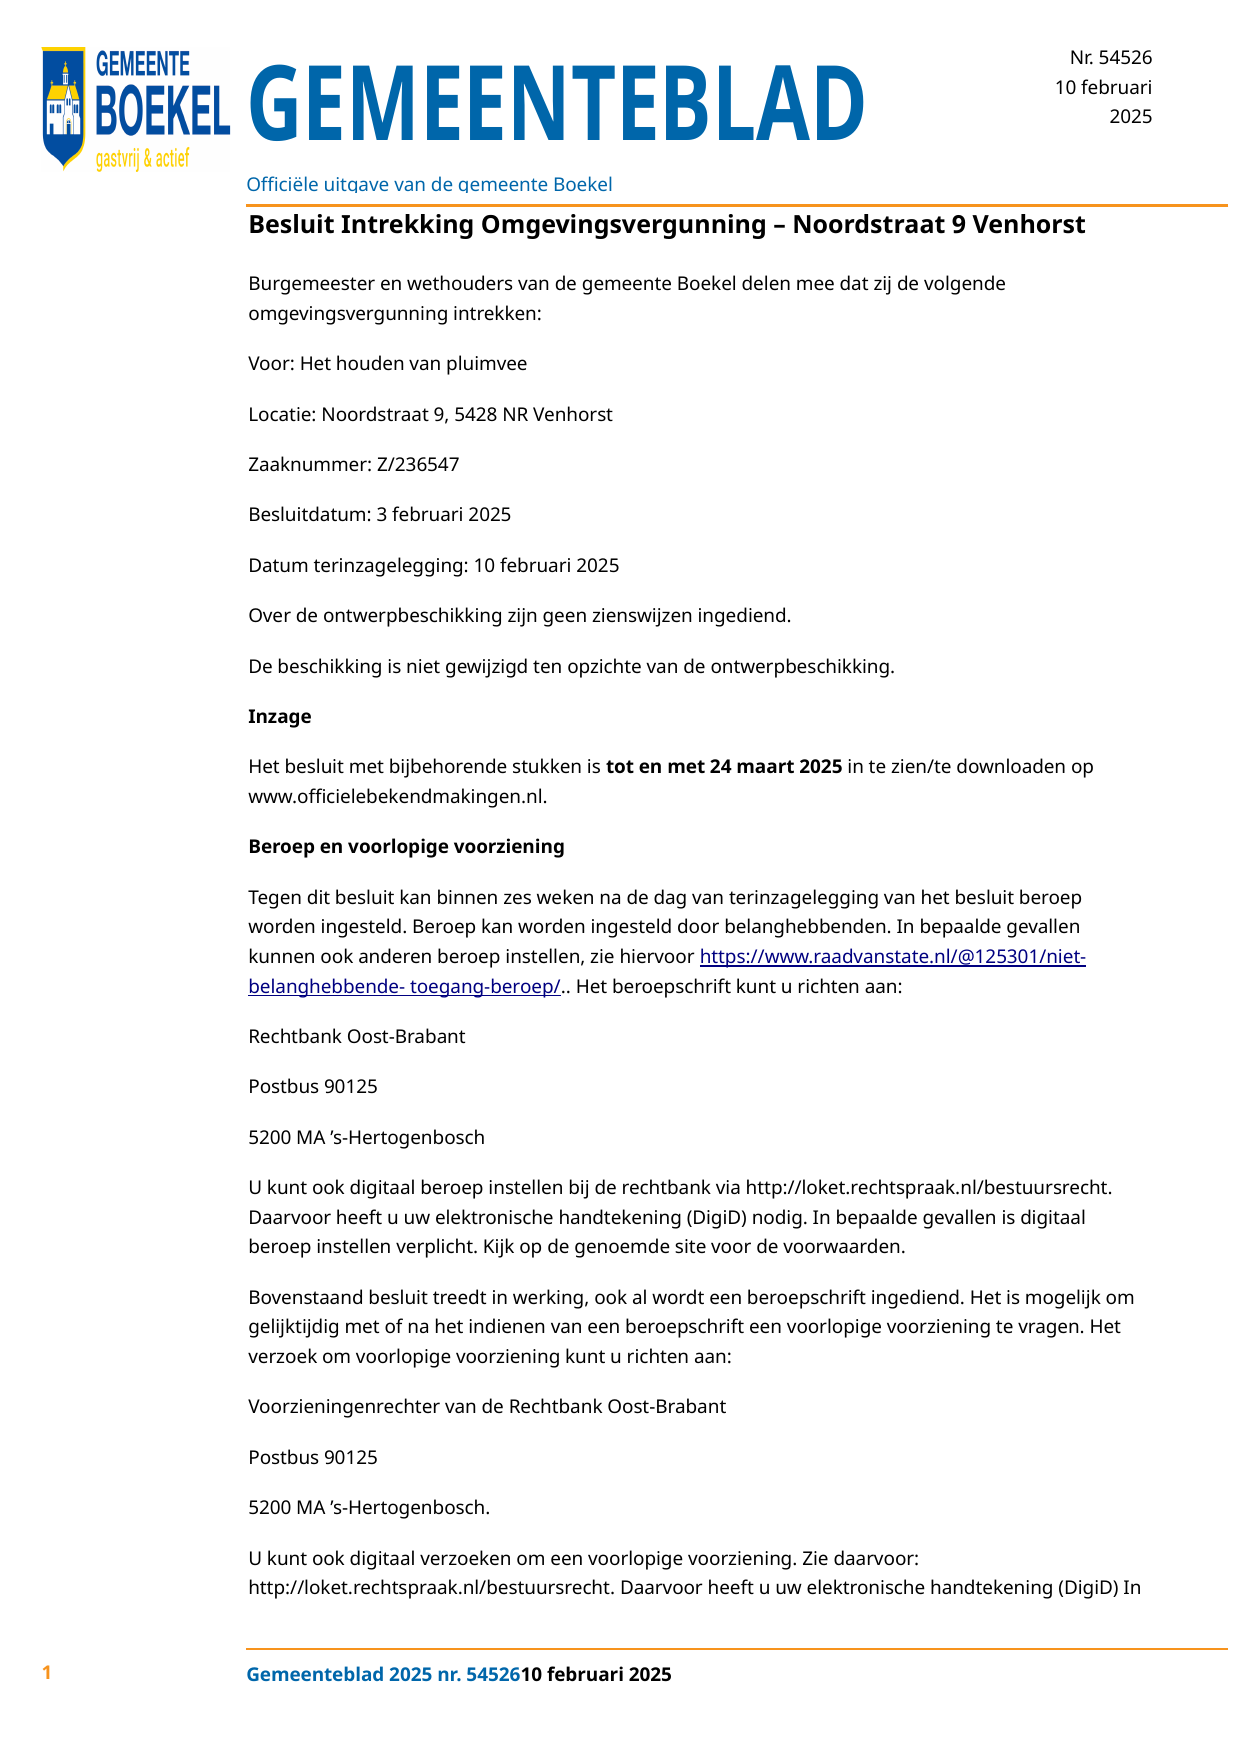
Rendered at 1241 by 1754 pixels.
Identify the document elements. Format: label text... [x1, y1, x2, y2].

text U kunt ook digitaal beroep instellen bij de rechtbank via http://loket.rechtspraak.nl/bestuursrecht. Daarvoor heeft u uw elektronische handtekening (DigiD) nodig. In bepaalde gevallen is digitaal beroep instellen verplicht. Kijk op de genoemde site voor de voorwaarden. [248, 1174, 1152, 1259]
text Zaaknummer: Z/236547 [248, 451, 1152, 477]
text Besluitdatum: 3 februari 2025 [248, 502, 1152, 527]
text De beschikking is niet gewijzigd ten opzichte van de ontwerpbeschikking. [248, 653, 1152, 678]
text Over de ontwerpbeschikking zijn geen zienswijzen ingediend. [248, 602, 1152, 628]
text U kunt ook digitaal verzoeken om een voorlopige voorziening. Zie daarvoor: http://loket.rechtspraak.nl/bestuursrecht. Daarvoor heeft u uw elektronische handtekening (DigiD) In [248, 1545, 1152, 1600]
text Rechtbank Oost-Brabant [248, 1023, 1152, 1049]
text Locatie: Noordstraat 9, 5428 NR Venhorst [248, 401, 1152, 426]
text 5200 MA ’s-Hertogenbosch [248, 1124, 1152, 1150]
text 5200 MA ’s-Hertogenbosch. [248, 1494, 1152, 1520]
text Voor: Het houden van pluimvee [248, 350, 1152, 376]
text Postbus 90125 [248, 1074, 1152, 1099]
text Het besluit met bijbehorende stukken is tot en met 24 maart 2025 in te zien/te downloaden op www.officielebekendmakingen.nl. [248, 754, 1152, 809]
text Bovenstaand besluit treedt in werking, ook al wordt een beroepschrift ingediend. Het is mogelijk om gelijktijdig met of na het indienen van een beroepschrift een voorlopige voorziening te vragen. Het verzoek om voorlopige voorziening kunt u richten aan: [248, 1284, 1152, 1369]
text Beroep en voorlopige voorziening [248, 834, 1152, 859]
text Burgemeester en wethouders van de gemeente Boekel delen mee dat zij de volgende omgevingsvergunning intrekken: [248, 270, 1152, 326]
text Datum terinzagelegging: 10 februari 2025 [248, 552, 1152, 578]
text Tegen dit besluit kan binnen zes weken na de dag van terinzagelegging van het besluit beroep worden ingesteld. Beroep kan worden ingesteld door belanghebbenden. In bepaalde gevallen kunnen ook anderen beroep instellen, zie hiervoor https://www.raadvanstate.nl/@125301/niet-belanghebbende- toegang-beroep/.. Het beroepschrift kunt u richten aan: [248, 884, 1152, 998]
text Besluit Intrekking Omgevingsvergunning – Noordstraat 9 Venhorst [248, 207, 1152, 241]
picture [41, 47, 231, 172]
text Postbus 90125 [248, 1444, 1152, 1470]
text Voorzieningenrechter van de Rechtbank Oost-Brabant [248, 1394, 1152, 1419]
text Inzage [248, 703, 1152, 729]
